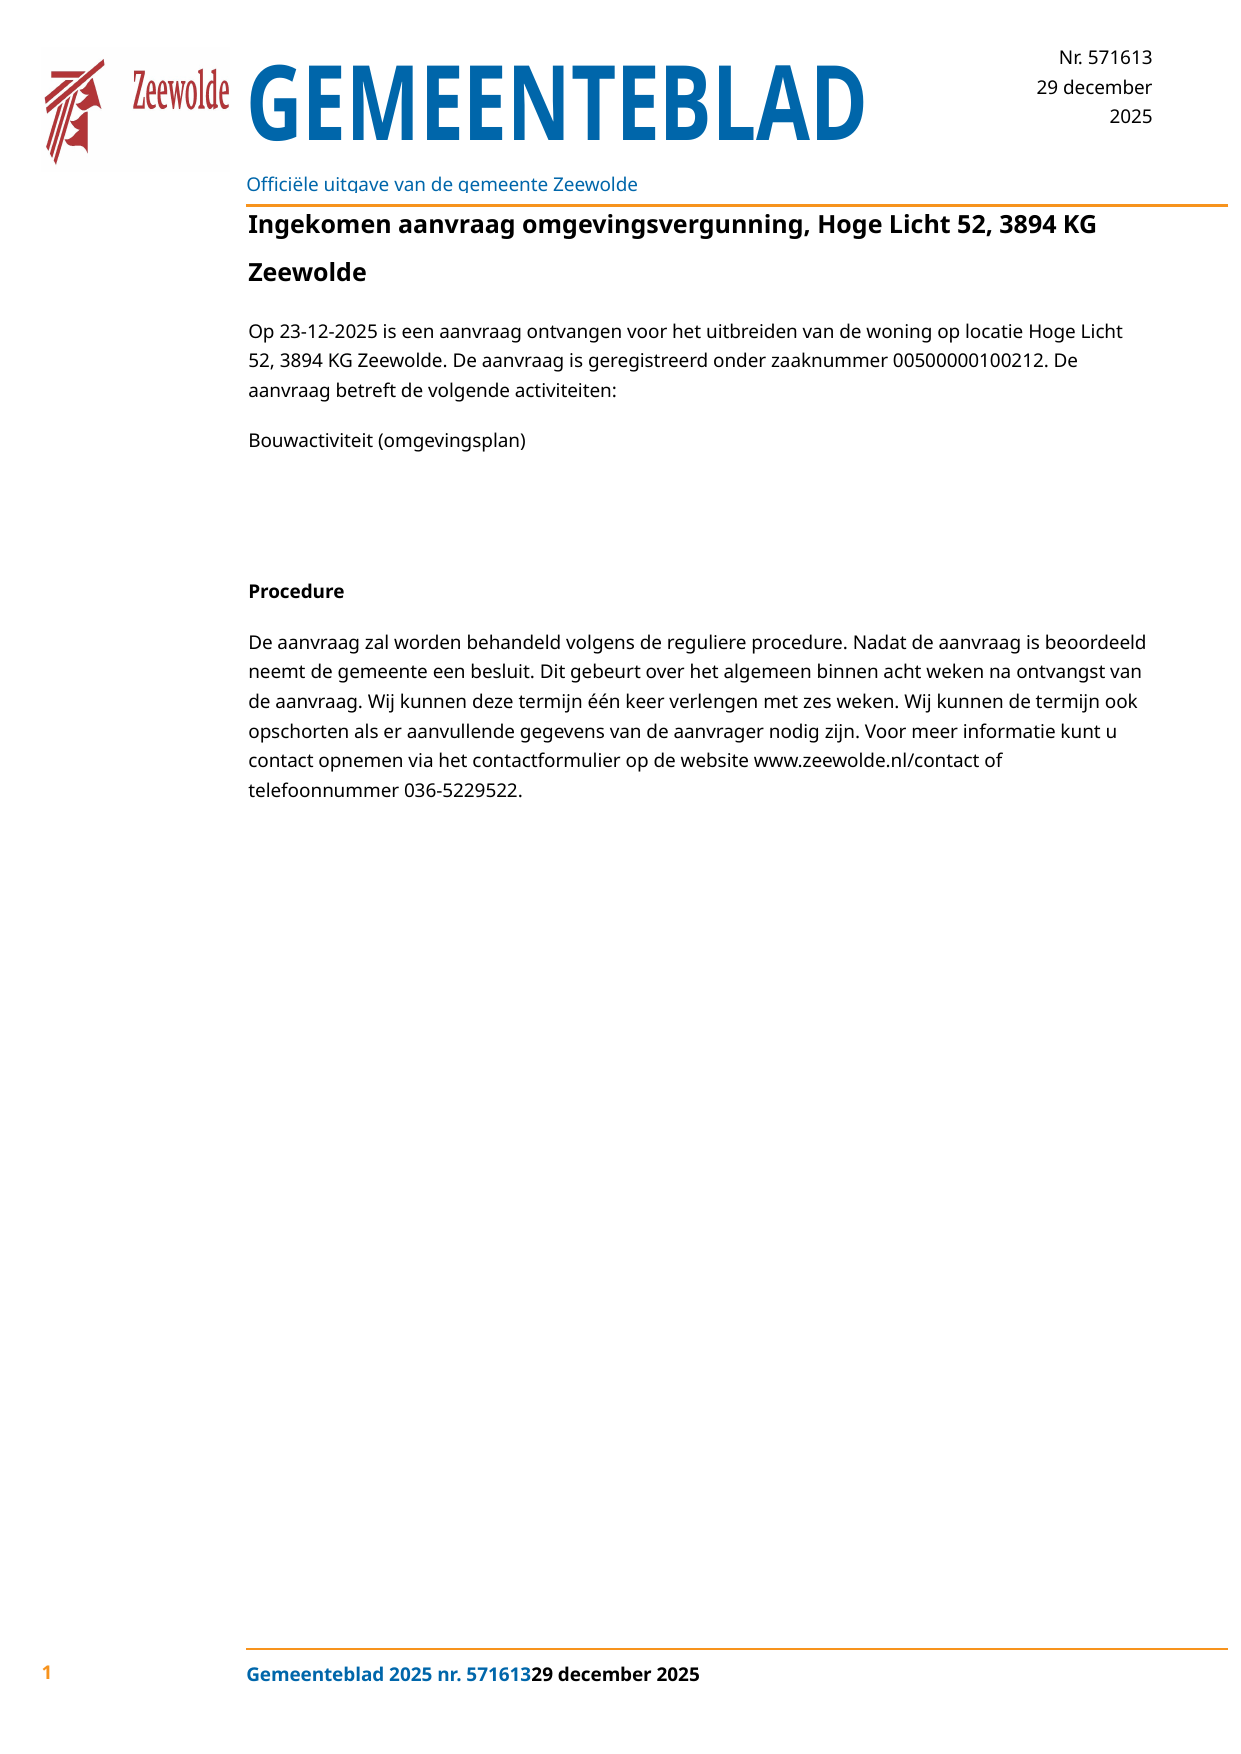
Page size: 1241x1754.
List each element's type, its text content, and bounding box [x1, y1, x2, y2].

text Op 23-12-2025 is een aanvraag ontvangen voor het uitbreiden van de woning op locatie Hoge Licht 52, 3894 KG Zeewolde. De aanvraag is geregistreerd onder zaaknummer 00500000100212. De aanvraag betreft de volgende activiteiten: [248, 318, 1152, 403]
text Ingekomen aanvraag omgevingsvergunning, Hoge Licht 52, 3894 KG Zeewolde [248, 207, 1152, 288]
text Bouwactiviteit (omgevingsplan) [248, 427, 1152, 453]
picture [41, 47, 231, 172]
text De aanvraag zal worden behandeld volgens de reguliere procedure. Nadat de aanvraag is beoordeeld neemt de gemeente een besluit. Dit gebeurt over het algemeen binnen acht weken na ontvangst van de aanvraag. Wij kunnen deze termijn één keer verlengen met zes weken. Wij kunnen de termijn ook opschorten als er aanvullende gegevens van de aanvrager nodig zijn. Voor meer informatie kunt u contact opnemen via het contactformulier op de website www.zeewolde.nl/contact of telefoonnummer 036-5229522. [248, 629, 1152, 803]
text Procedure [248, 579, 1152, 604]
